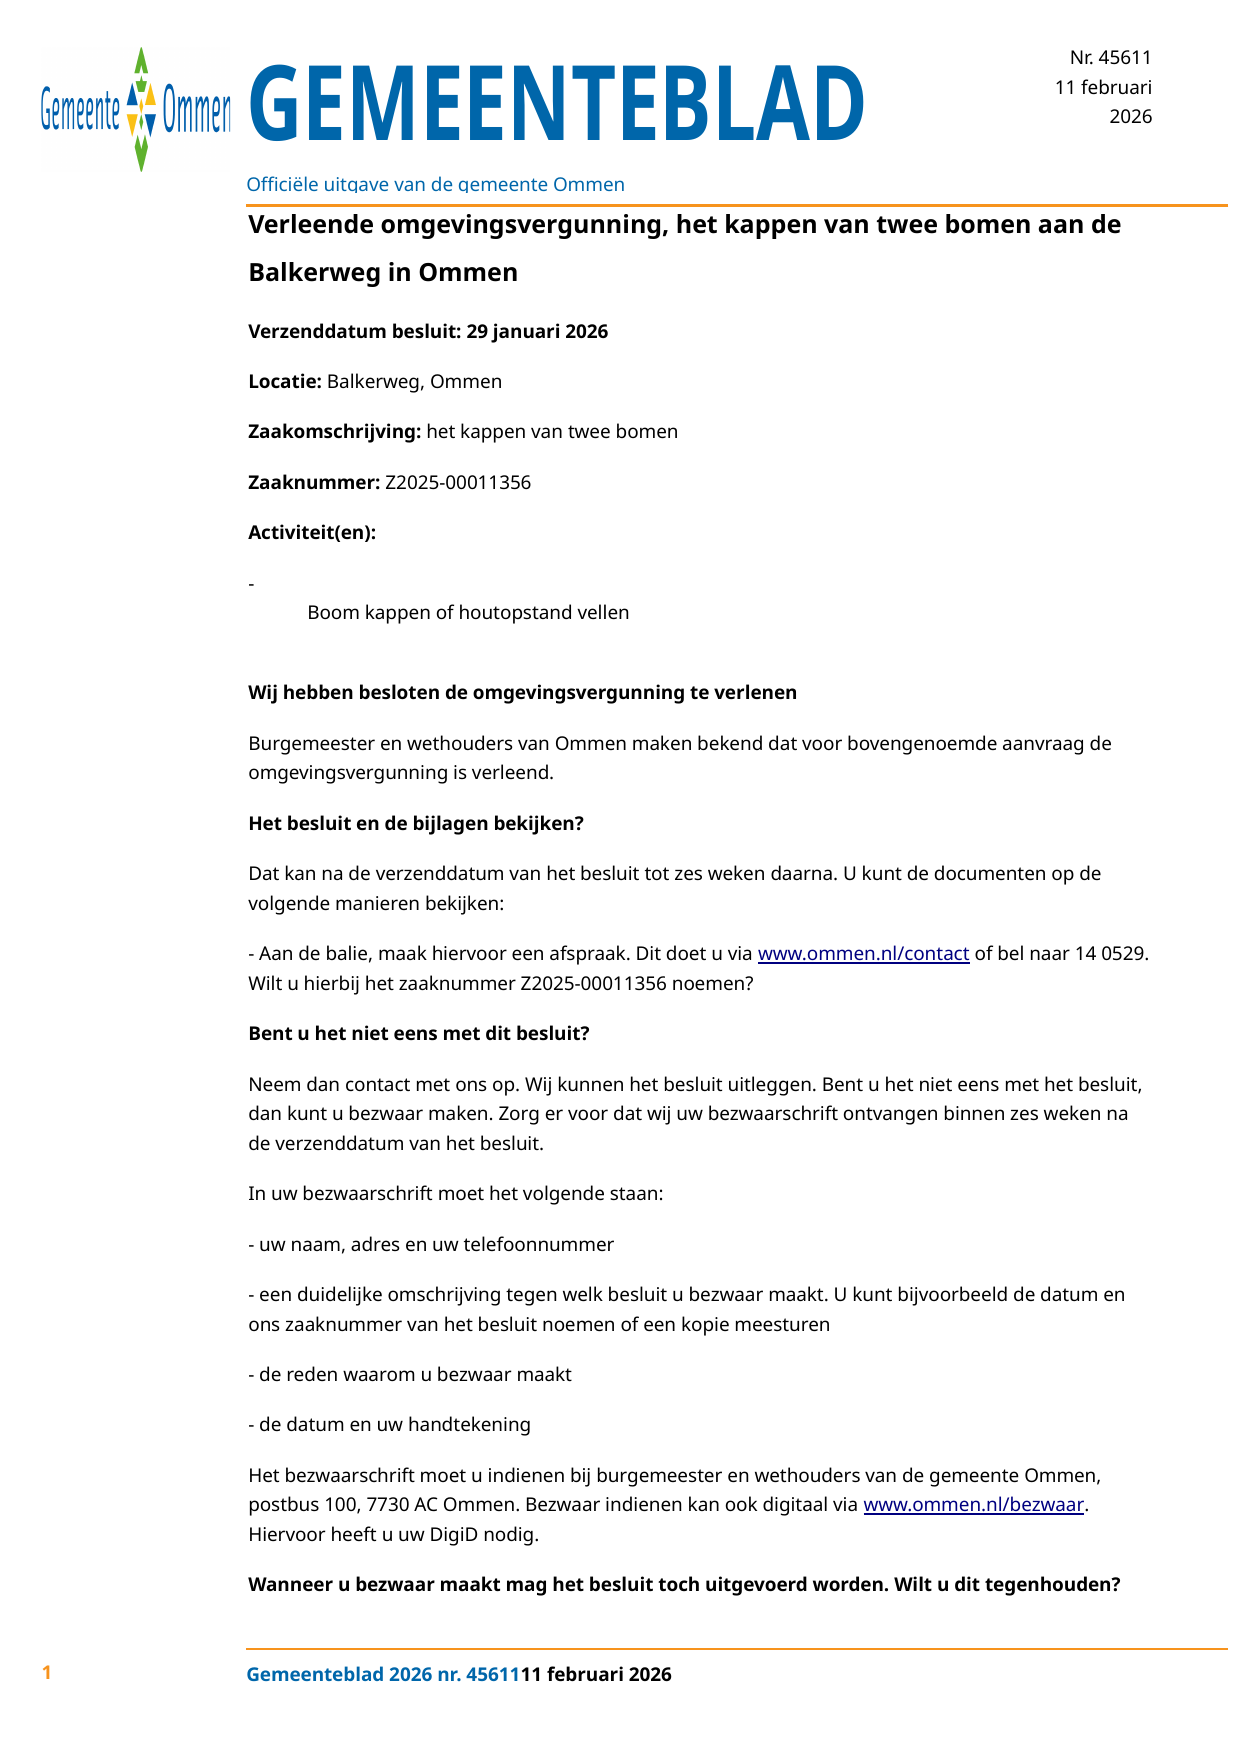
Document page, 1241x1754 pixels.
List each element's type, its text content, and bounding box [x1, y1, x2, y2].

text - de reden waarom u bezwaar maakt [248, 1361, 1152, 1387]
picture [41, 47, 231, 172]
text Verzenddatum besluit: 29 januari 2026 [248, 318, 1152, 344]
text Burgemeester en wethouders van Ommen maken bekend dat voor bovengenoemde aanvraag de omgevingsvergunning is verleend. [248, 730, 1152, 785]
text Dat kan na de verzenddatum van het besluit tot zes weken daarna. U kunt de documenten op de volgende manieren bekijken: [248, 860, 1152, 916]
text Het besluit en de bijlagen bekijken? [248, 810, 1152, 836]
list Boom kappen of houtopstand vellen [248, 599, 1152, 625]
text Zaaknummer: Z2025-00011356 [248, 469, 1152, 495]
text - uw naam, adres en uw telefoonnummer [248, 1231, 1152, 1257]
text Locatie: Balkerweg, Ommen [248, 368, 1152, 394]
text - een duidelijke omschrijving tegen welk besluit u bezwaar maakt. U kunt bijvoorbeeld de datum en ons zaaknummer van het besluit noemen of een kopie meesturen [248, 1281, 1152, 1337]
text Bent u het niet eens met dit besluit? [248, 1020, 1152, 1046]
text Wij hebben besloten de omgevingsvergunning te verlenen [248, 679, 1152, 705]
text Zaakomschrijving: het kappen van twee bomen [248, 419, 1152, 444]
text - de datum en uw handtekening [248, 1412, 1152, 1437]
text Neem dan contact met ons op. Wij kunnen het besluit uitleggen. Bent u het niet eens met het besluit, dan kunt u bezwaar maken. Zorg er voor dat wij uw bezwaarschrift ontvangen binnen zes weken na de verzenddatum van het besluit. [248, 1071, 1152, 1156]
text Wanneer u bezwaar maakt mag het besluit toch uitgevoerd worden. Wilt u dit tegenhouden? [248, 1572, 1152, 1597]
text Activiteit(en): [248, 519, 1152, 545]
text In uw bezwaarschrift moet het volgende staan: [248, 1180, 1152, 1206]
text Verleende omgevingsvergunning, het kappen van twee bomen aan de Balkerweg in Ommen [248, 207, 1152, 288]
text Het bezwaarschrift moet u indienen bij burgemeester en wethouders van de gemeente Ommen, postbus 100, 7730 AC Ommen. Bezwaar indienen kan ook digitaal via www.ommen.nl/bezwaar. Hiervoor heeft u uw DigiD nodig. [248, 1462, 1152, 1547]
text - Aan de balie, maak hiervoor een afspraak. Dit doet u via www.ommen.nl/contact of bel naar 14 0529. Wilt u hierbij het zaaknummer Z2025-00011356 noemen? [248, 940, 1152, 996]
